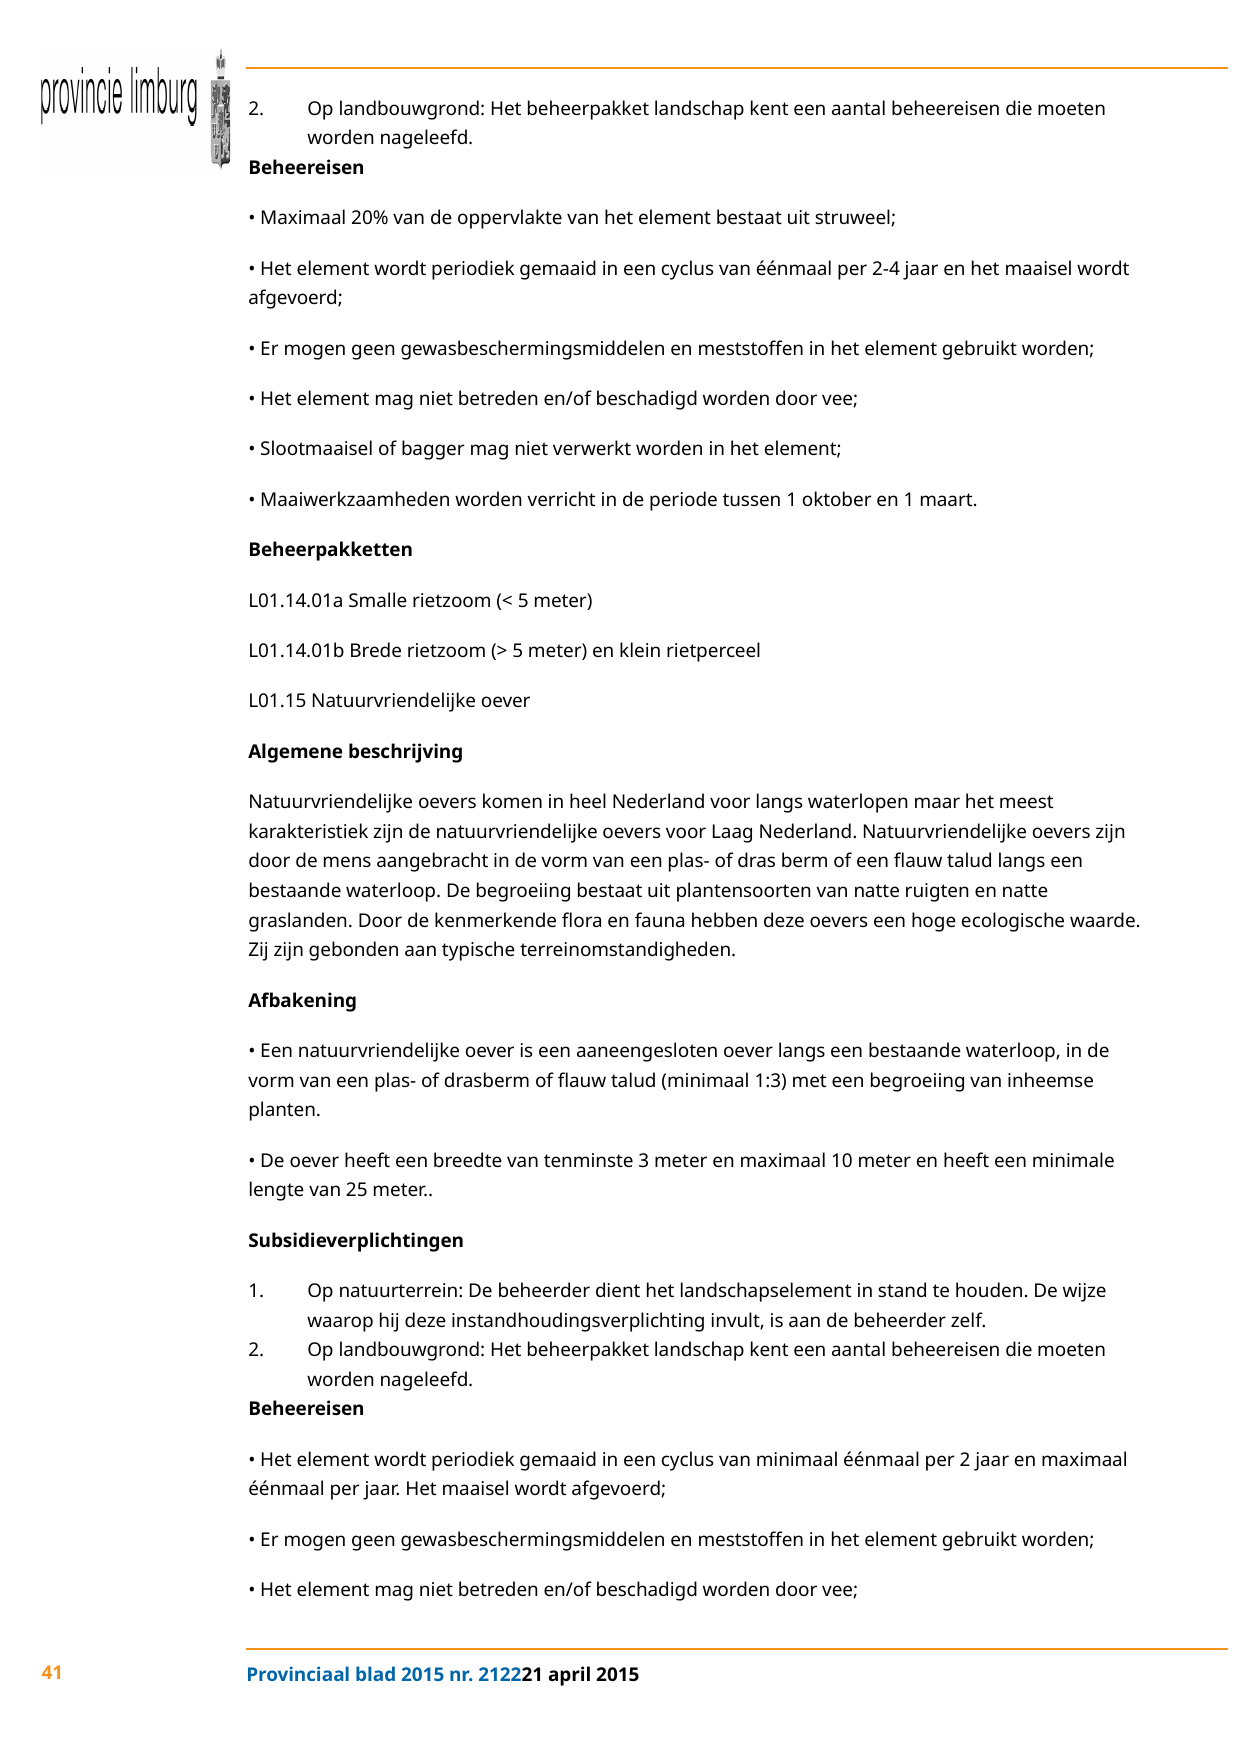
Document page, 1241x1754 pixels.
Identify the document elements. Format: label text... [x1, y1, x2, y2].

text L01.14.01b Brede rietzoom (> 5 meter) en klein rietperceel [248, 637, 1152, 663]
text • Het element mag niet betreden en/of beschadigd worden door vee; [248, 1576, 1152, 1602]
text • De oever heeft een breedte van tenminste 3 meter en maximaal 10 meter en heeft een minimale lengte van 25 meter.. [248, 1147, 1152, 1202]
text • Het element mag niet betreden en/of beschadigd worden door vee; [248, 385, 1152, 411]
text • Maaiwerkzaamheden worden verricht in de periode tussen 1 oktober en 1 maart. [248, 486, 1152, 512]
picture [41, 47, 231, 172]
text L01.15 Natuurvriendelijke oever [248, 688, 1152, 713]
text Afbakening [248, 987, 1152, 1013]
text • Er mogen geen gewasbeschermingsmiddelen en meststoffen in het element gebruikt worden; [248, 1526, 1152, 1552]
text • Het element wordt periodiek gemaaid in een cyclus van éénmaal per 2-4 jaar en het maaisel wordt afgevoerd; [248, 255, 1152, 310]
list Op landbouwgrond: Het beheerpakket landschap kent een aantal beheereisen die moeten worden nageleefd. [248, 95, 1152, 150]
list Op landbouwgrond: Het beheerpakket landschap kent een aantal beheereisen die moeten worden nageleefd. [248, 1336, 1152, 1392]
text • Het element wordt periodiek gemaaid in een cyclus van minimaal éénmaal per 2 jaar en maximaal éénmaal per jaar. Het maaisel wordt afgevoerd; [248, 1446, 1152, 1501]
text Beheerpakketten [248, 536, 1152, 562]
text Algemene beschrijving [248, 738, 1152, 764]
text Beheereisen [248, 1396, 1152, 1421]
text Subsidieverplichtingen [248, 1227, 1152, 1253]
text L01.14.01a Smalle rietzoom (< 5 meter) [248, 587, 1152, 613]
text Natuurvriendelijke oevers komen in heel Nederland voor langs waterlopen maar het meest karakteristiek zijn de natuurvriendelijke oevers voor Laag Nederland. Natuurvriendelijke oevers zijn door de mens aangebracht in de vorm van een plas- of dras berm of een flauw talud langs een bestaande waterloop. De begroeiing bestaat uit plantensoorten van natte ruigten en natte graslanden. Door de kenmerkende flora en fauna hebben deze oevers een hoge ecologische waarde. Zij zijn gebonden aan typische terreinomstandigheden. [248, 788, 1152, 962]
text • Een natuurvriendelijke oever is een aaneengesloten oever langs een bestaande waterloop, in de vorm van een plas- of drasberm of flauw talud (minimaal 1:3) met een begroeiing van inheemse planten. [248, 1037, 1152, 1122]
text • Slootmaaisel of bagger mag niet verwerkt worden in het element; [248, 436, 1152, 461]
list Op natuurterrein: De beheerder dient het landschapselement in stand te houden. De wijze waarop hij deze instandhoudingsverplichting invult, is aan de beheerder zelf. [248, 1277, 1152, 1333]
text Beheereisen [248, 154, 1152, 180]
text • Er mogen geen gewasbeschermingsmiddelen en meststoffen in het element gebruikt worden; [248, 335, 1152, 361]
text • Maximaal 20% van de oppervlakte van het element bestaat uit struweel; [248, 204, 1152, 230]
